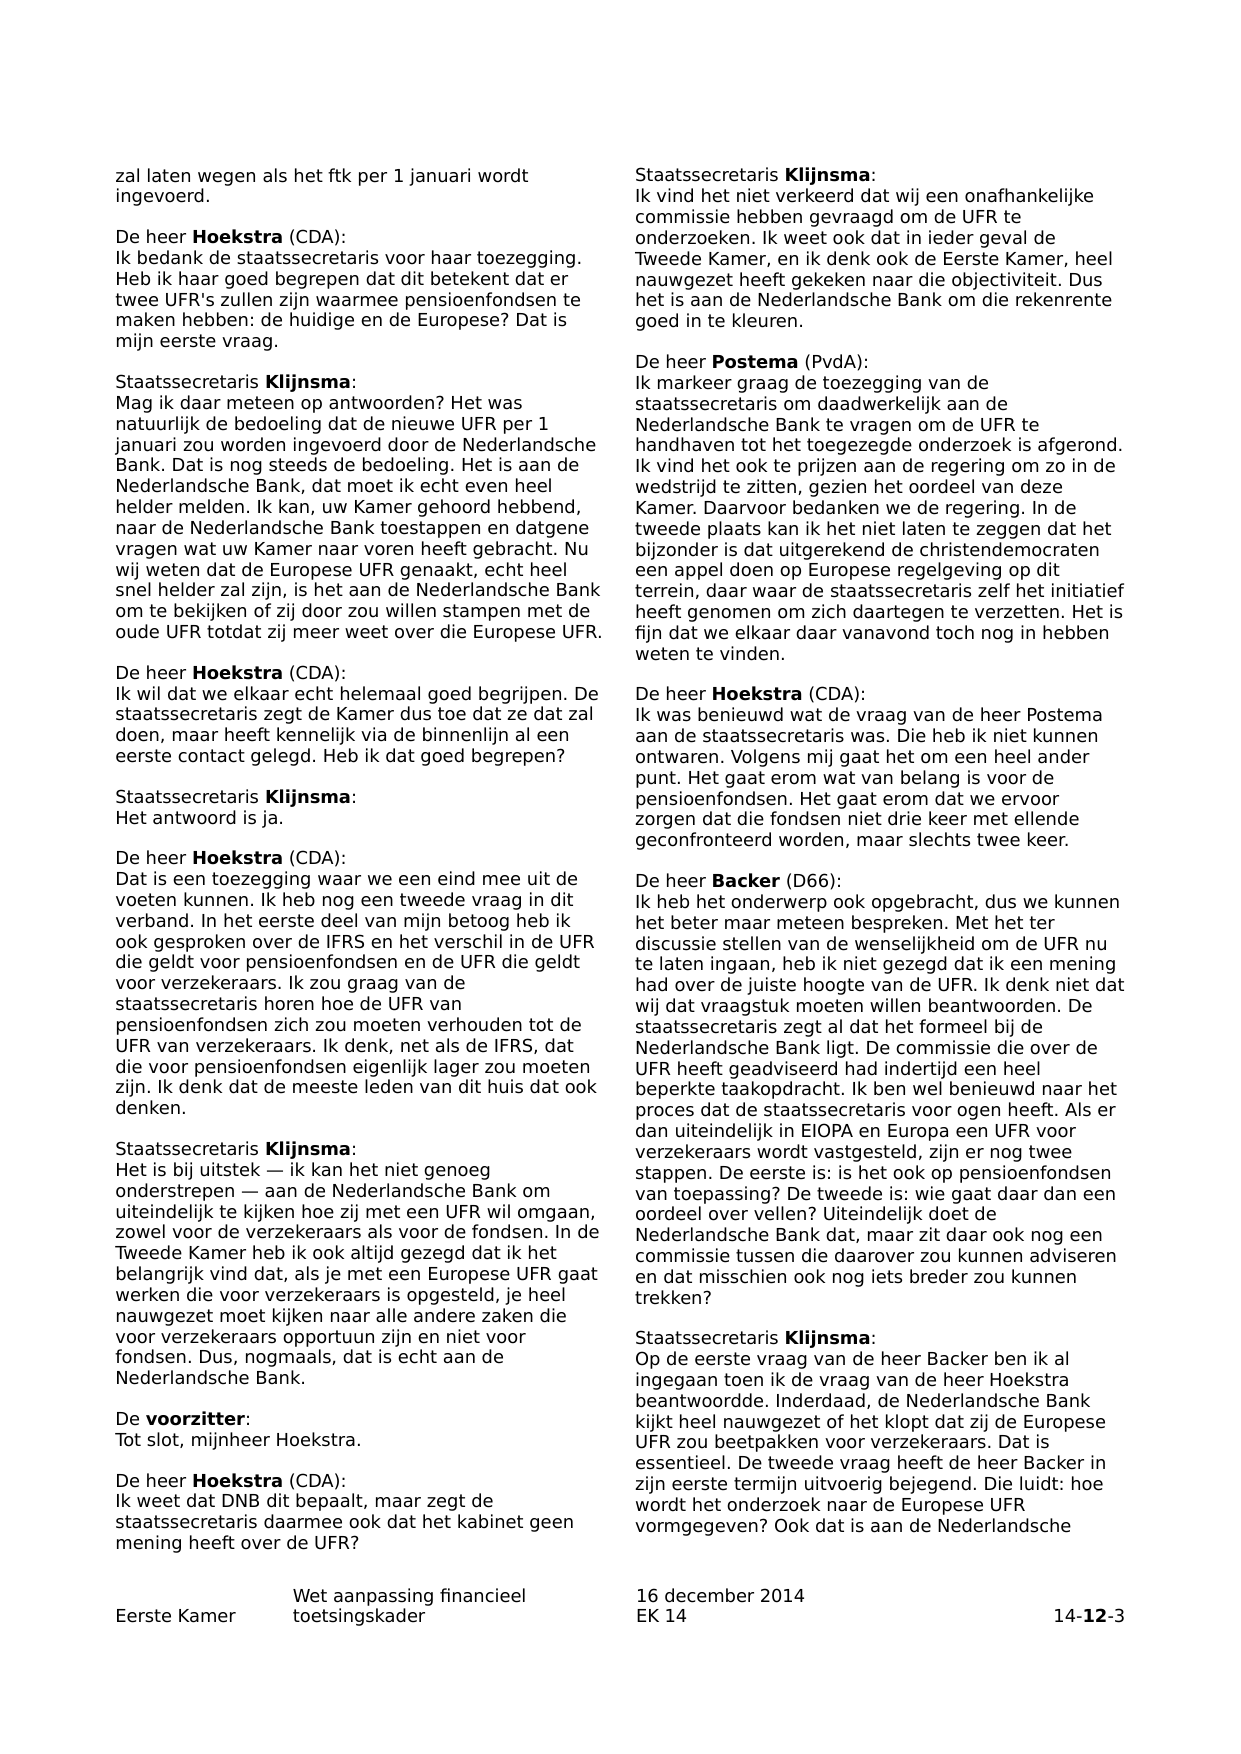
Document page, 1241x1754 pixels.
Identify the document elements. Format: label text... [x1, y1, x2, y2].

text Tot slot, mijnheer Hoekstra. [115, 1429, 605, 1450]
text De voorzitter: [115, 1409, 605, 1429]
text De heer Hoekstra (CDA): [115, 663, 605, 683]
text zal laten wegen als het ftk per 1 januari wordt ingevoerd. [115, 165, 605, 207]
text De heer Hoekstra (CDA): [115, 1470, 605, 1491]
text Staatssecretaris Klijnsma: [635, 165, 1125, 186]
text De heer Hoekstra (CDA): [115, 848, 605, 869]
text De heer Hoekstra (CDA): [635, 684, 1125, 705]
text Staatssecretaris Klijnsma: [115, 372, 605, 393]
text De heer Backer (D66): [635, 871, 1125, 892]
text De heer Hoekstra (CDA): [115, 227, 605, 248]
text Ik heb het onderwerp ook opgebracht, dus we kunnen het beter maar meteen bespreken. Met het ter discussie stellen van de wenselijkheid om de UFR nu te laten ingaan, heb ik niet gezegd dat ik een mening had over de juiste hoogte van de UFR. Ik denk niet dat wij dat vraagstuk moeten willen beantwoorden. De staatssecretaris zegt al dat het formeel bij de Nederlandsche Bank ligt. De commissie die over de UFR heeft geadviseerd had indertijd een heel beperkte taakopdracht. Ik ben wel benieuwd naar het proces dat de staatssecretaris voor ogen heeft. Als er dan uiteindelijk in EIOPA en Europa een UFR voor verzekeraars wordt vastgesteld, zijn er nog twee stappen. De eerste is: is het ook op pensioenfondsen van toepassing? De tweede is: wie gaat daar dan een oordeel over vellen? Uiteindelijk doet de Nederlandsche Bank dat, maar zit daar ook nog een commissie tussen die daarover zou kunnen adviseren en dat misschien ook nog iets breder zou kunnen trekken? [635, 892, 1125, 1308]
text Dat is een toezegging waar we een eind mee uit de voeten kunnen. Ik heb nog een tweede vraag in dit verband. In het eerste deel van mijn betoog heb ik ook gesproken over de IFRS en het verschil in de UFR die geldt voor pensioenfondsen en de UFR die geldt voor verzekeraars. Ik zou graag van de staatssecretaris horen hoe de UFR van pensioenfondsen zich zou moeten verhouden tot de UFR van verzekeraars. Ik denk, net als de IFRS, dat die voor pensioenfondsen eigenlijk lager zou moeten zijn. Ik denk dat de meeste leden van dit huis dat ook denken. [115, 869, 605, 1119]
text Ik wil dat we elkaar echt helemaal goed begrijpen. De staatssecretaris zegt de Kamer dus toe dat ze dat zal doen, maar heeft kennelijk via de binnenlijn al een eerste contact gelegd. Heb ik dat goed begrepen? [115, 683, 605, 767]
text Ik weet dat DNB dit bepaalt, maar zegt de staatssecretaris daarmee ook dat het kabinet geen mening heeft over de UFR? [115, 1491, 605, 1554]
text Ik was benieuwd wat de vraag van de heer Postema aan de staatssecretaris was. Die heb ik niet kunnen ontwaren. Volgens mij gaat het om een heel ander punt. Het gaat erom wat van belang is voor de pensioenfondsen. Het gaat erom dat we ervoor zorgen dat die fondsen niet drie keer met ellende geconfronteerd worden, maar slechts twee keer. [635, 705, 1125, 851]
text Het antwoord is ja. [115, 807, 605, 828]
text De heer Postema (PvdA): [635, 352, 1125, 373]
text Staatssecretaris Klijnsma: [635, 1328, 1125, 1349]
text Op de eerste vraag van de heer Backer ben ik al ingegaan toen ik de vraag van de heer Hoekstra beantwoordde. Inderdaad, de Nederlandsche Bank kijkt heel nauwgezet of het klopt dat zij de Europese UFR zou beetpakken voor verzekeraars. Dat is essentieel. De tweede vraag heeft de heer Backer in zijn eerste termijn uitvoerig bejegend. Die luidt: hoe wordt het onderzoek naar de Europese UFR vormgegeven? Ook dat is aan de Nederlandsche [635, 1349, 1125, 1536]
text Mag ik daar meteen op antwoorden? Het was natuurlijk de bedoeling dat de nieuwe UFR per 1 januari zou worden ingevoerd door de Nederlandsche Bank. Dat is nog steeds de bedoeling. Het is aan de Nederlandsche Bank, dat moet ik echt even heel helder melden. Ik kan, uw Kamer gehoord hebbend, naar de Nederlandsche Bank toestappen en datgene vragen wat uw Kamer naar voren heeft gebracht. Nu wij weten dat de Europese UFR genaakt, echt heel snel helder zal zijn, is het aan de Nederlandsche Bank om te bekijken of zij door zou willen stampen met de oude UFR totdat zij meer weet over die Europese UFR. [115, 393, 605, 643]
text Ik vind het niet verkeerd dat wij een onafhankelijke commissie hebben gevraagd om de UFR te onderzoeken. Ik weet ook dat in ieder geval de Tweede Kamer, en ik denk ook de Eerste Kamer, heel nauwgezet heeft gekeken naar die objectiviteit. Dus het is aan de Nederlandsche Bank om die rekenrente goed in te kleuren. [635, 186, 1125, 332]
text Ik markeer graag de toezegging van de staatssecretaris om daadwerkelijk aan de Nederlandsche Bank te vragen om de UFR te handhaven tot het toegezegde onderzoek is afgerond. Ik vind het ook te prijzen aan de regering om zo in de wedstrijd te zitten, gezien het oordeel van deze Kamer. Daarvoor bedanken we de regering. In de tweede plaats kan ik het niet laten te zeggen dat het bijzonder is dat uitgerekend de christendemocraten een appel doen op Europese regelgeving op dit terrein, daar waar de staatssecretaris zelf het initiatief heeft genomen om zich daartegen te verzetten. Het is fijn dat we elkaar daar vanavond toch nog in hebben weten te vinden. [635, 373, 1125, 664]
text Staatssecretaris Klijnsma: [115, 1139, 605, 1160]
text Het is bij uitstek — ik kan het niet genoeg onderstrepen — aan de Nederlandsche Bank om uiteindelijk te kijken hoe zij met een UFR wil omgaan, zowel voor de verzekeraars als voor de fondsen. In de Tweede Kamer heb ik ook altijd gezegd dat ik het belangrijk vind dat, als je met een Europese UFR gaat werken die voor verzekeraars is opgesteld, je heel nauwgezet moet kijken naar alle andere zaken die voor verzekeraars opportuun zijn en niet voor fondsen. Dus, nogmaals, dat is echt aan de Nederlandsche Bank. [115, 1160, 605, 1389]
text Ik bedank de staatssecretaris voor haar toezegging. Heb ik haar goed begrepen dat dit betekent dat er twee UFR's zullen zijn waarmee pensioenfondsen te maken hebben: de huidige en de Europese? Dat is mijn eerste vraag. [115, 248, 605, 352]
text Staatssecretaris Klijnsma: [115, 787, 605, 807]
